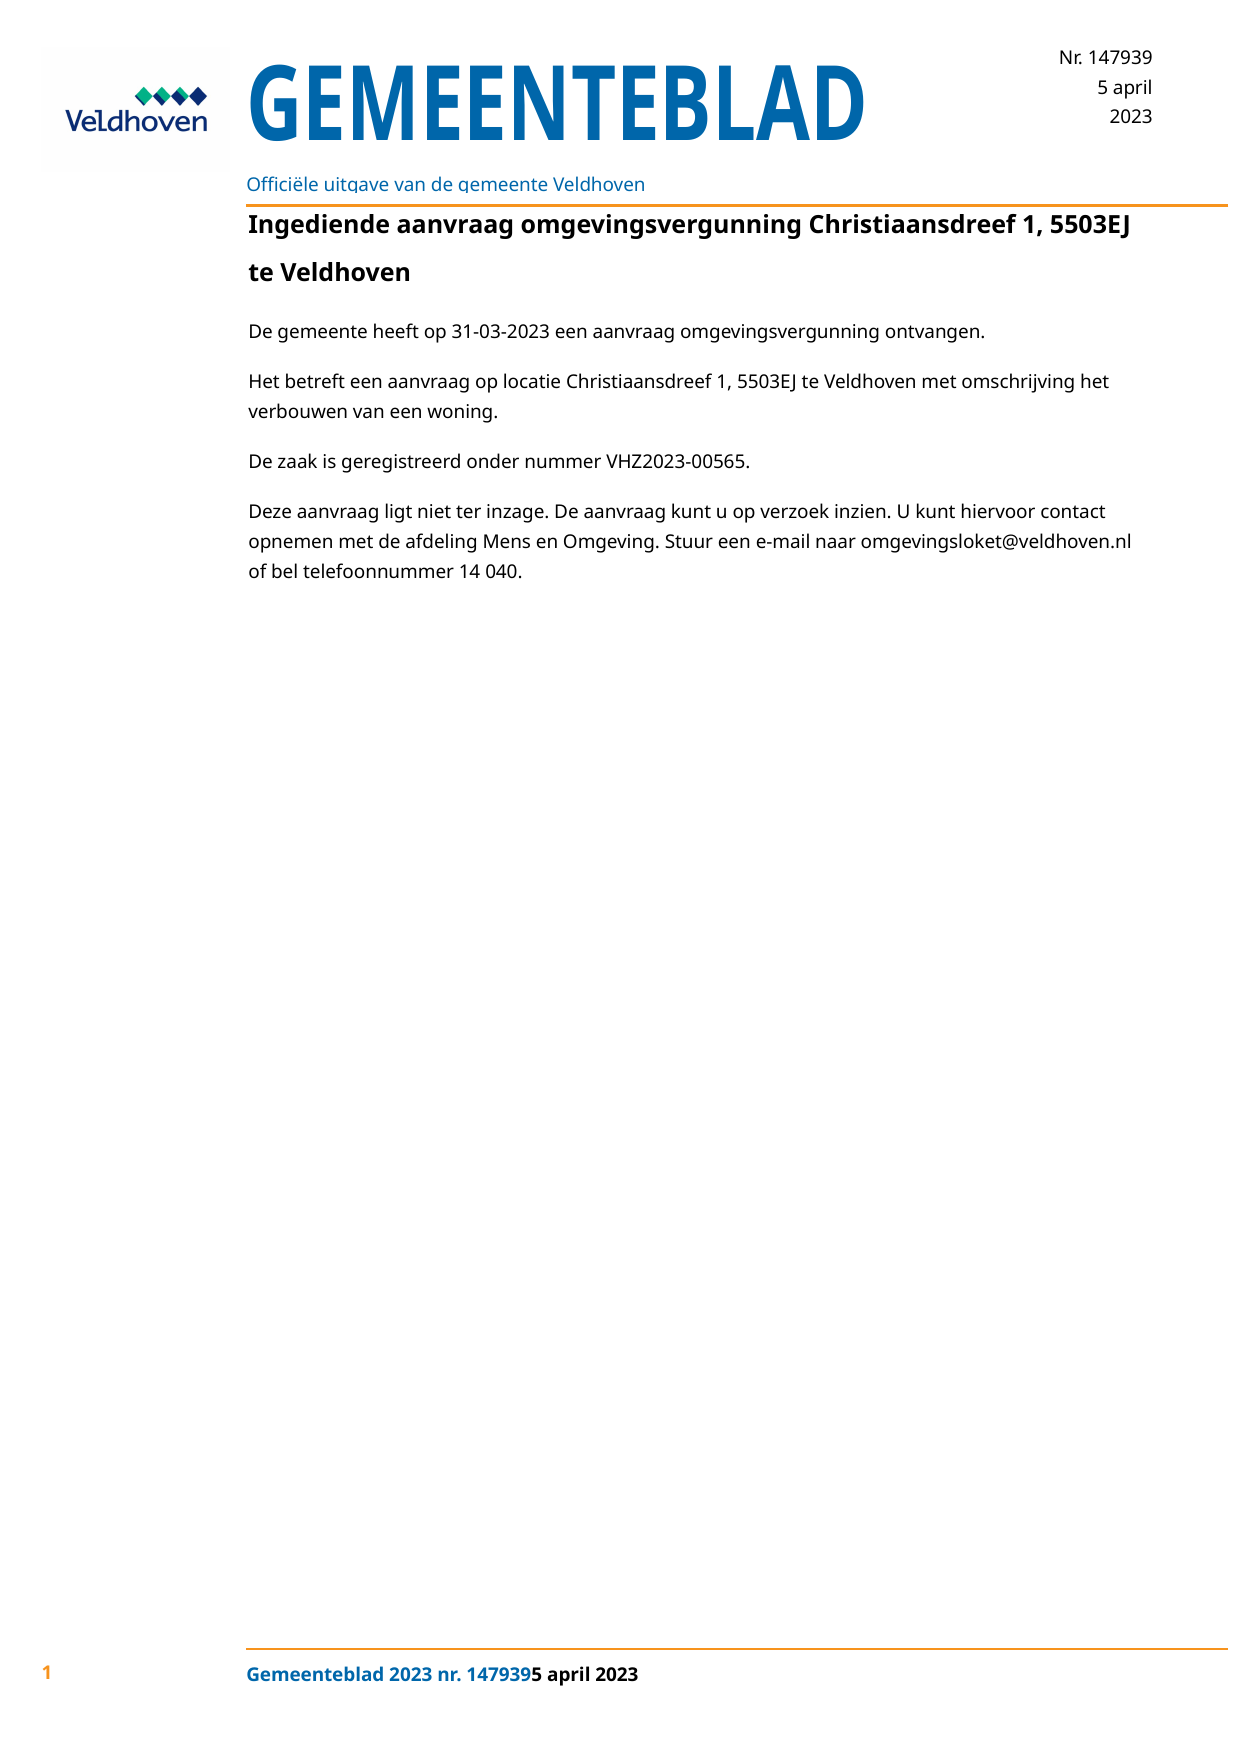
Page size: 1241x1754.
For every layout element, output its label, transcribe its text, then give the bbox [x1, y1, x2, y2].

text Deze aanvraag ligt niet ter inzage. De aanvraag kunt u op verzoek inzien. U kunt hiervoor contact opnemen met de afdeling Mens en Omgeving. Stuur een e-mail naar omgevingsloket@veldhoven.nl of bel telefoonnummer 14 040. [248, 499, 1152, 584]
text De gemeente heeft op 31-03-2023 een aanvraag omgevingsvergunning ontvangen. [248, 318, 1152, 344]
text De zaak is geregistreerd onder nummer VHZ2023-00565. [248, 448, 1152, 474]
text Het betreft een aanvraag op locatie Christiaansdreef 1, 5503EJ te Veldhoven met omschrijving het verbouwen van een woning. [248, 368, 1152, 424]
picture [41, 47, 231, 172]
text Ingediende aanvraag omgevingsvergunning Christiaansdreef 1, 5503EJ te Veldhoven [248, 207, 1152, 288]
